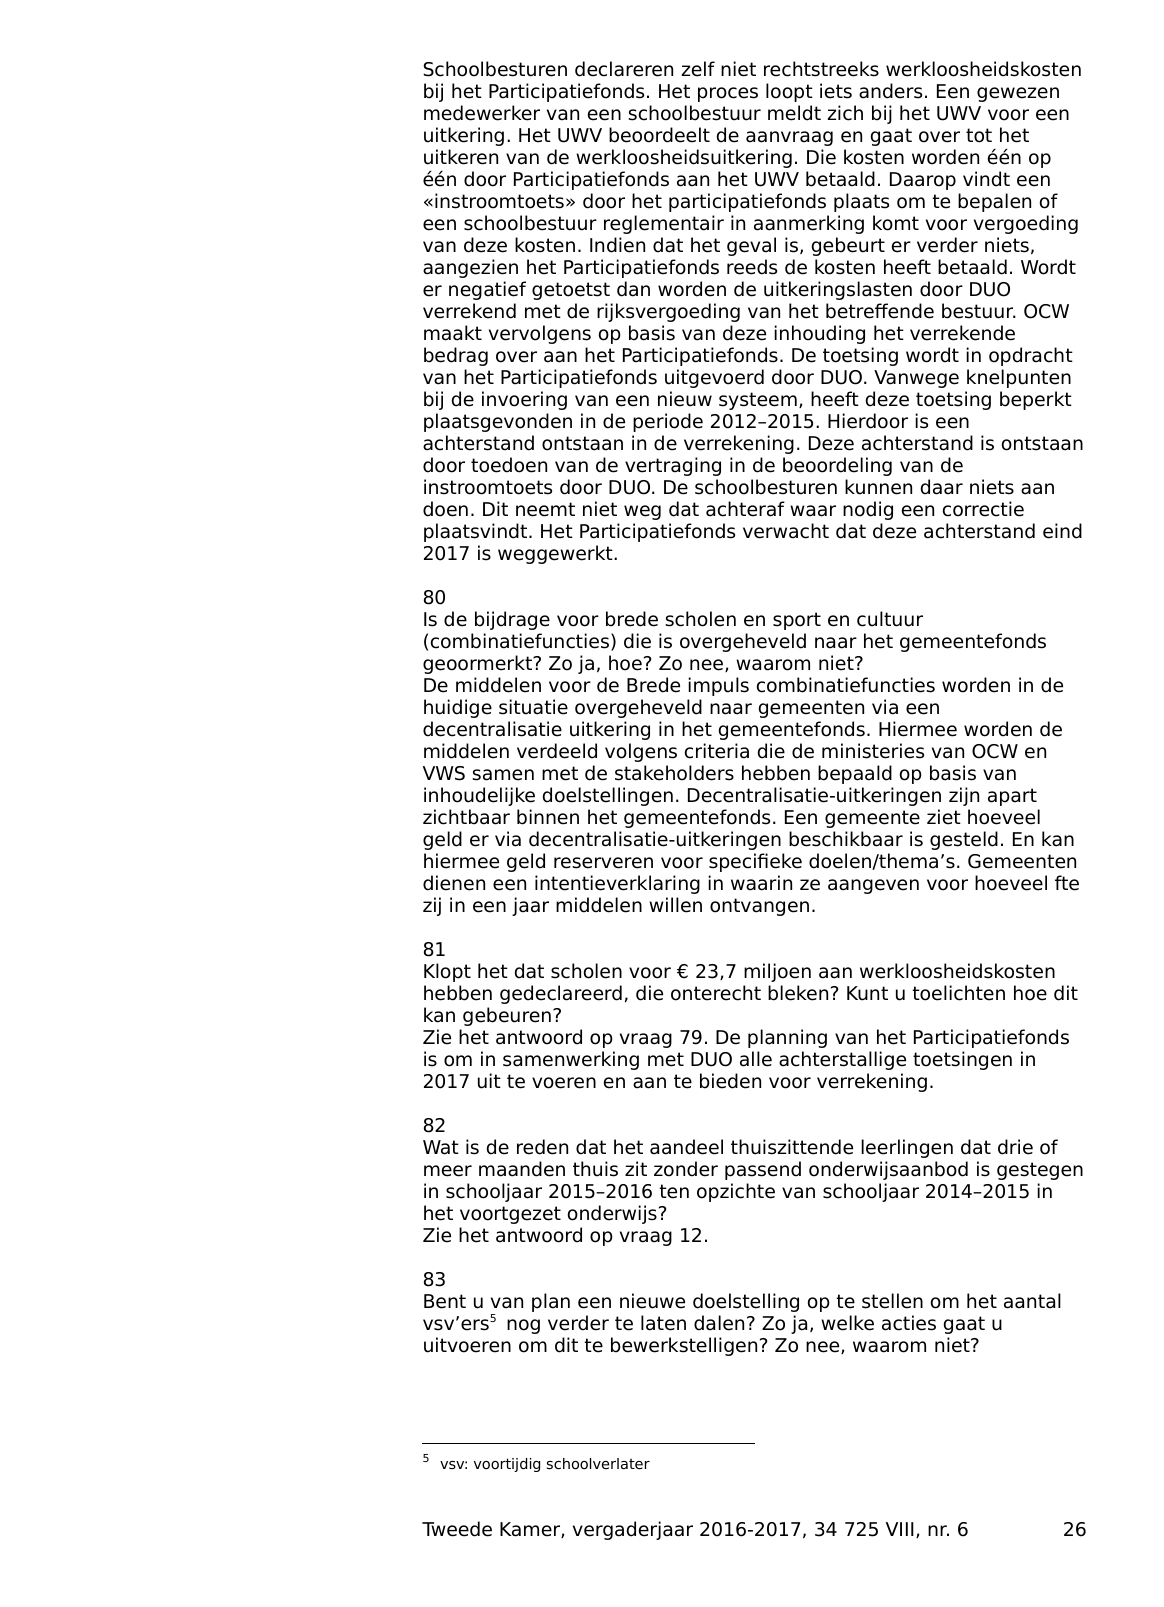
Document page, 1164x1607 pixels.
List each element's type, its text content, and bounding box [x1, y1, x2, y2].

text Schoolbesturen declareren zelf niet rechtstreeks werkloosheidskosten bij het Participatiefonds. Het proces loopt iets anders. Een gewezen medewerker van een schoolbestuur meldt zich bij het UWV voor een uitkering. Het UWV beoordeelt de aanvraag en gaat over tot het uitkeren van de werkloosheidsuitkering. Die kosten worden één op één door Participatiefonds aan het UWV betaald. Daarop vindt een «instroomtoets» door het participatiefonds plaats om te bepalen of een schoolbestuur reglementair in aanmerking komt voor vergoeding van deze kosten. Indien dat het geval is, gebeurt er verder niets, aangezien het Participatiefonds reeds de kosten heeft betaald. Wordt er negatief getoetst dan worden de uitkeringslasten door DUO verrekend met de rijksvergoeding van het betreffende bestuur. OCW maakt vervolgens op basis van deze inhouding het verrekende bedrag over aan het Participatiefonds. De toetsing wordt in opdracht van het Participatiefonds uitgevoerd door DUO. Vanwege knelpunten bij de invoering van een nieuw systeem, heeft deze toetsing beperkt plaatsgevonden in de periode 2012–2015. Hierdoor is een achterstand ontstaan in de verrekening. Deze achterstand is ontstaan door toedoen van de vertraging in de beoordeling van de instroomtoets door DUO. De schoolbesturen kunnen daar niets aan doen. Dit neemt niet weg dat achteraf waar nodig een correctie plaatsvindt. Het Participatiefonds verwacht dat deze achterstand eind 2017 is weggewerkt. [422, 59, 1087, 564]
text Klopt het dat scholen voor € 23,7 miljoen aan werkloosheidskosten hebben gedeclareerd, die onterecht bleken? Kunt u toelichten hoe dit kan gebeuren? [422, 961, 1087, 1027]
text Zie het antwoord op vraag 79. De planning van het Participatiefonds is om in samenwerking met DUO alle achterstallige toetsingen in 2017 uit te voeren en aan te bieden voor verrekening. [422, 1027, 1087, 1092]
text 81 [422, 939, 1087, 961]
text Is de bijdrage voor brede scholen en sport en cultuur (combinatiefuncties) die is overgeheveld naar het gemeentefonds geoormerkt? Zo ja, hoe? Zo nee, waarom niet? [422, 609, 1087, 675]
text Bent u van plan een nieuwe doelstelling op te stellen om het aantal vsv’ers nog verder te laten dalen? Zo ja, welke acties gaat u uitvoeren om dit te bewerkstelligen? Zo nee, waarom niet? [422, 1291, 1087, 1357]
text Wat is de reden dat het aandeel thuiszittende leerlingen dat drie of meer maanden thuis zit zonder passend onderwijsaanbod is gestegen in schooljaar 2015–2016 ten opzichte van schooljaar 2014–2015 in het voortgezet onderwijs? [422, 1137, 1087, 1224]
text 80 [422, 587, 1087, 609]
text 83 [422, 1269, 1087, 1291]
text De middelen voor de Brede impuls combinatiefuncties worden in de huidige situatie overgeheveld naar gemeenten via een decentralisatie uitkering in het gemeentefonds. Hiermee worden de middelen verdeeld volgens criteria die de ministeries van OCW en VWS samen met de stakeholders hebben bepaald op basis van inhoudelijke doelstellingen. Decentralisatie-uitkeringen zijn apart zichtbaar binnen het gemeentefonds. Een gemeente ziet hoeveel geld er via decentralisatie-uitkeringen beschikbaar is gesteld. En kan hiermee geld reserveren voor specifieke doelen/thema’s. Gemeenten dienen een intentieverklaring in waarin ze aangeven voor hoeveel fte zij in een jaar middelen willen ontvangen. [422, 675, 1087, 916]
text Zie het antwoord op vraag 12. [422, 1224, 1087, 1247]
text 82 [422, 1115, 1087, 1137]
text vsv: voortijdig schoolverlater [422, 1452, 1087, 1474]
